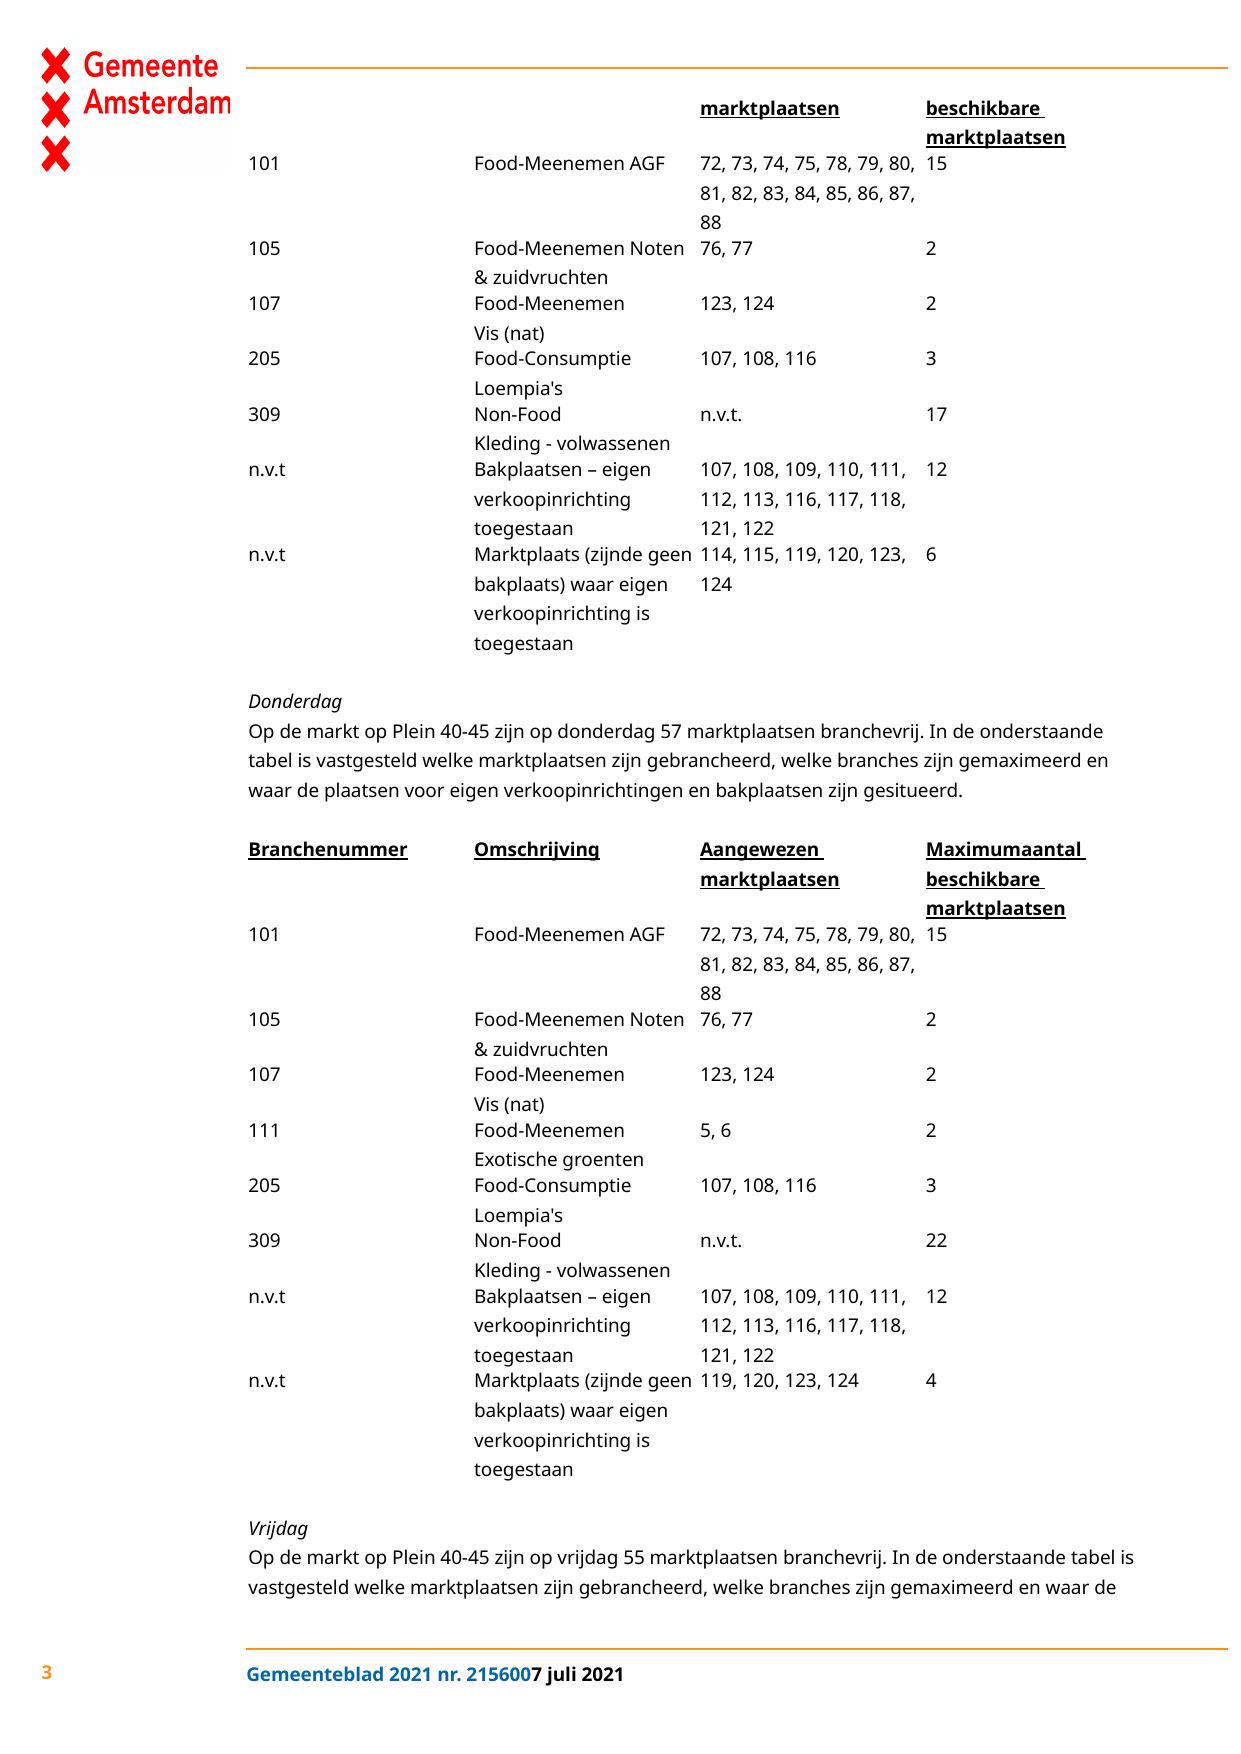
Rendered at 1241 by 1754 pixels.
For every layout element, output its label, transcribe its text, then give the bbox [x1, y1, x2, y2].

table_cell 105 [248, 235, 474, 290]
table_cell 309 [248, 401, 474, 456]
table_cell 2 [926, 1062, 1152, 1117]
table_cell 72, 73, 74, 75, 78, 79, 80, 81, 82, 83, 84, 85, 86, 87, 88 [700, 150, 926, 235]
table_cell Marktplaats (zijnde geen bakplaats) waar eigen verkoopinrichting is toegestaan [474, 1368, 700, 1482]
table_cell 12 [926, 456, 1152, 541]
table_cell 114, 115, 119, 120, 123, 124 [700, 541, 926, 656]
table_cell 17 [926, 401, 1152, 456]
picture [41, 47, 231, 172]
table_cell Food-Meenemen Noten & zuidvruchten [474, 235, 700, 290]
table_cell Food-Meenemen Vis (nat) [474, 1062, 700, 1117]
table_cell 15 [926, 150, 1152, 235]
table_cell 111 [248, 1117, 474, 1172]
table_cell 205 [248, 346, 474, 401]
table_cell Non-Food Kleding - volwassenen [474, 1228, 700, 1283]
table_cell 4 [926, 1368, 1152, 1482]
text Op de markt op Plein 40-45 zijn op vrijdag 55 marktplaatsen branchevrij. In de onderstaande tabel is vastgesteld welke marktplaatsen zijn gebrancheerd, welke branches zijn gemaximeerd en waar de [248, 1544, 1152, 1600]
table_cell 12 [926, 1283, 1152, 1368]
table_cell Food-Meenemen Exotische groenten [474, 1117, 700, 1172]
table_cell 101 [248, 921, 474, 1006]
table_cell 76, 77 [700, 1006, 926, 1062]
table_cell 123, 124 [700, 1062, 926, 1117]
table_header Maximumaantal beschikbare marktplaatsen [926, 836, 1152, 921]
table_cell 107, 108, 109, 110, 111, 112, 113, 116, 117, 118, 121, 122 [700, 1283, 926, 1368]
table_cell Food-Consumptie Loempia's [474, 1172, 700, 1227]
table_cell 72, 73, 74, 75, 78, 79, 80, 81, 82, 83, 84, 85, 86, 87, 88 [700, 921, 926, 1006]
table_cell 2 [926, 1117, 1152, 1172]
table_cell 107, 108, 116 [700, 1172, 926, 1227]
table_cell 105 [248, 1006, 474, 1062]
table_cell Bakplaatsen – eigen verkoopinrichting toegestaan [474, 456, 700, 541]
table_cell n.v.t [248, 456, 474, 541]
table_cell n.v.t [248, 1283, 474, 1368]
table_cell 5, 6 [700, 1117, 926, 1172]
table_cell Marktplaats (zijnde geen bakplaats) waar eigen verkoopinrichting is toegestaan [474, 541, 700, 656]
table_cell Food-Meenemen AGF [474, 921, 700, 1006]
table_cell Food-Consumptie Loempia's [474, 346, 700, 401]
table_cell 22 [926, 1228, 1152, 1283]
table_cell Food-Meenemen AGF [474, 150, 700, 235]
table_cell n.v.t. [700, 401, 926, 456]
table_cell Food-Meenemen Vis (nat) [474, 290, 700, 346]
table_header Omschrijving [474, 836, 700, 921]
text Op de markt op Plein 40-45 zijn op donderdag 57 marktplaatsen branchevrij. In de onderstaande tabel is vastgesteld welke marktplaatsen zijn gebrancheerd, welke branches zijn gemaximeerd en waar de plaatsen voor eigen verkoopinrichtingen en bakplaatsen zijn gesitueerd. [248, 718, 1152, 803]
table_cell 205 [248, 1172, 474, 1227]
table_cell 123, 124 [700, 290, 926, 346]
table_header Branchenummer [248, 836, 474, 921]
table_cell 3 [926, 1172, 1152, 1227]
table_cell Bakplaatsen – eigen verkoopinrichting toegestaan [474, 1283, 700, 1368]
table_header [474, 95, 700, 150]
table_header marktplaatsen [700, 95, 926, 150]
table_cell 107, 108, 109, 110, 111, 112, 113, 116, 117, 118, 121, 122 [700, 456, 926, 541]
table_cell 3 [926, 346, 1152, 401]
table_cell 107, 108, 116 [700, 346, 926, 401]
table_cell n.v.t [248, 541, 474, 656]
table_cell 2 [926, 235, 1152, 290]
table_cell 101 [248, 150, 474, 235]
table_cell n.v.t. [700, 1228, 926, 1283]
table_cell 309 [248, 1228, 474, 1283]
text Vrijdag [248, 1515, 1152, 1541]
table_cell Food-Meenemen Noten & zuidvruchten [474, 1006, 700, 1062]
text Donderdag [248, 688, 1152, 714]
table_cell 107 [248, 1062, 474, 1117]
table_cell 6 [926, 541, 1152, 656]
table_cell Non-Food Kleding - volwassenen [474, 401, 700, 456]
table_cell n.v.t [248, 1368, 474, 1482]
table_cell 107 [248, 290, 474, 346]
table_header beschikbare marktplaatsen [926, 95, 1152, 150]
table_cell 2 [926, 290, 1152, 346]
table_cell 119, 120, 123, 124 [700, 1368, 926, 1482]
table_cell 2 [926, 1006, 1152, 1062]
table_header Aangewezen marktplaatsen [700, 836, 926, 921]
table_cell 76, 77 [700, 235, 926, 290]
table_header [248, 95, 474, 150]
table_cell 15 [926, 921, 1152, 1006]
